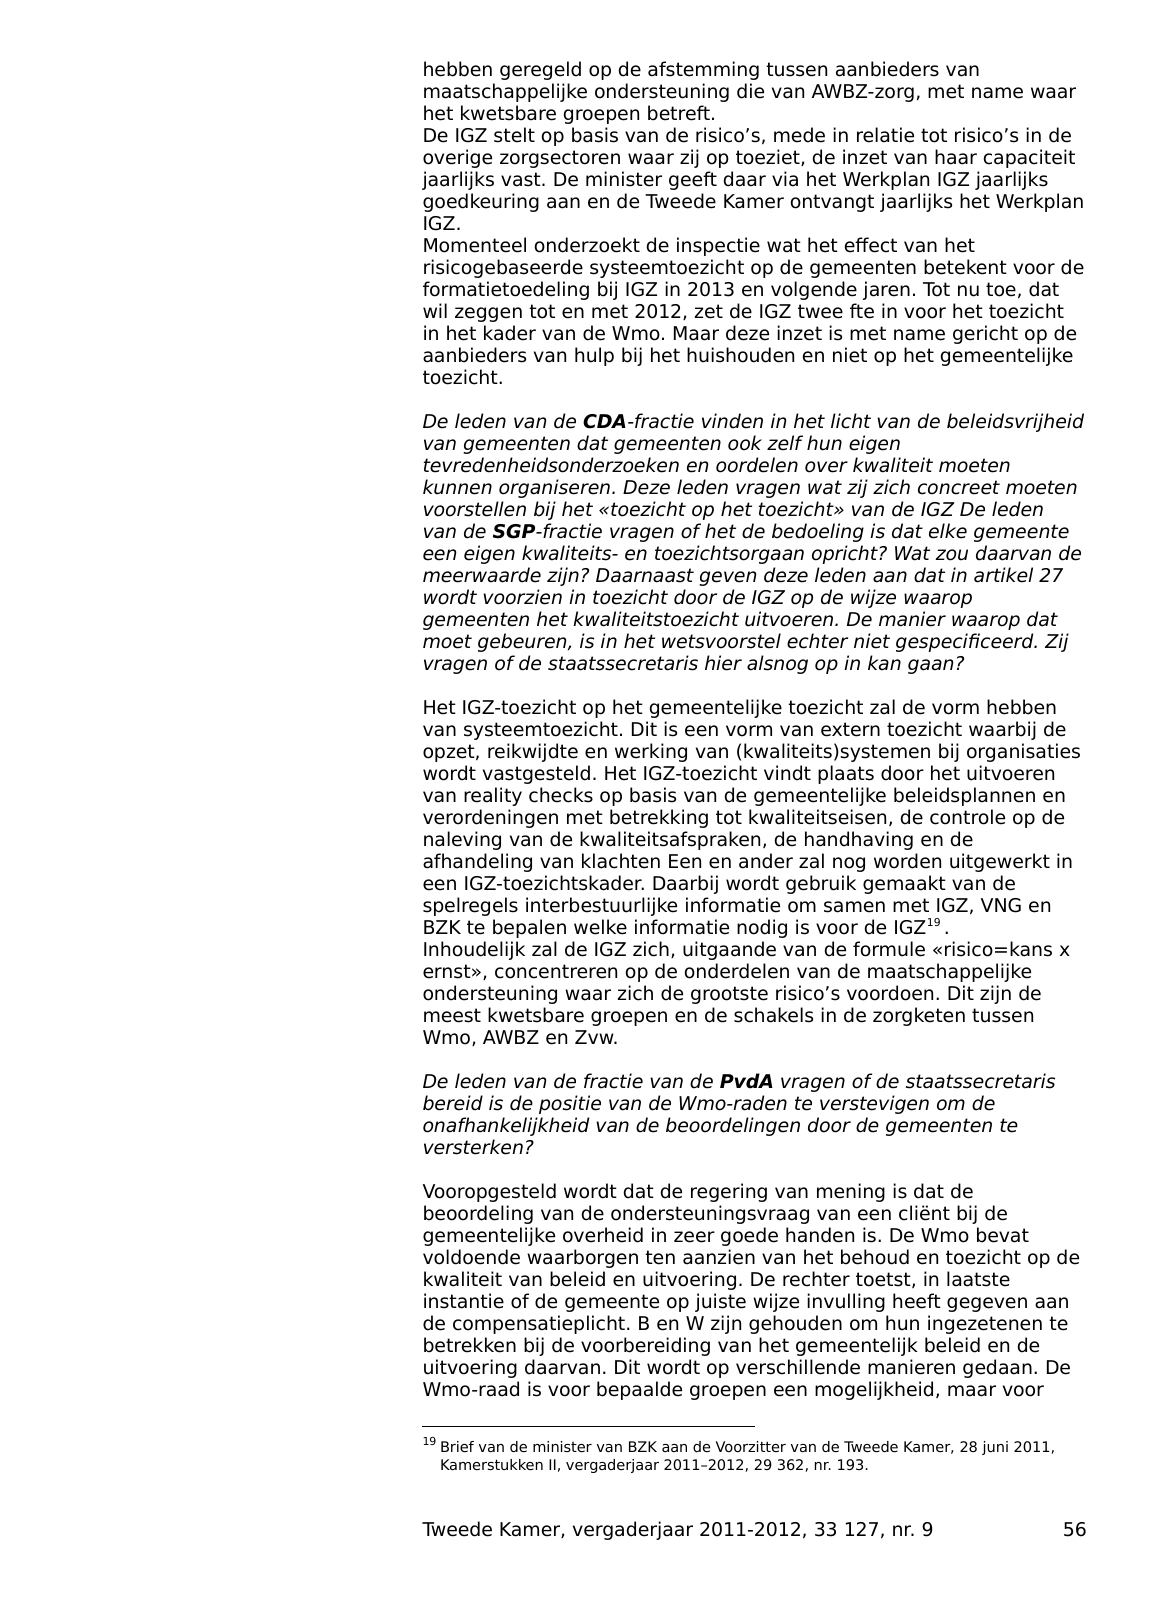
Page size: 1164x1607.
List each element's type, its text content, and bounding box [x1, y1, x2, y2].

text De IGZ stelt op basis van de risico’s, mede in relatie tot risico’s in de overige zorgsectoren waar zij op toeziet, de inzet van haar capaciteit jaarlijks vast. De minister geeft daar via het Werkplan IGZ jaarlijks goedkeuring aan en de Tweede Kamer ontvangt jaarlijks het Werkplan IGZ. [422, 125, 1087, 235]
text Brief van de minister van BZK aan de Voorzitter van de Tweede Kamer, 28 juni 2011, Kamerstukken II, vergaderjaar 2011–2012, 29 362, nr. 193. [422, 1435, 1087, 1474]
text De leden van de fractie van de PvdA vragen of de staatssecretaris bereid is de positie van de Wmo-raden te verstevigen om de onafhankelijkheid van de beoordelingen door de gemeenten te versterken? [422, 1071, 1087, 1159]
text De leden van de CDA-fractie vinden in het licht van de beleidsvrijheid van gemeenten dat gemeenten ook zelf hun eigen tevredenheidsonderzoeken en oordelen over kwaliteit moeten kunnen organiseren. Deze leden vragen wat zij zich concreet moeten voorstellen bij het «toezicht op het toezicht» van de IGZ De leden van de SGP-fractie vragen of het de bedoeling is dat elke gemeente een eigen kwaliteits- en toezichtsorgaan opricht? Wat zou daarvan de meerwaarde zijn? Daarnaast geven deze leden aan dat in artikel 27 wordt voorzien in toezicht door de IGZ op de wijze waarop gemeenten het kwaliteitstoezicht uitvoeren. De manier waarop dat moet gebeuren, is in het wetsvoorstel echter niet gespecificeerd. Zij vragen of de staatssecretaris hier alsnog op in kan gaan? [422, 411, 1087, 675]
text Het IGZ-toezicht op het gemeentelijke toezicht zal de vorm hebben van systeemtoezicht. Dit is een vorm van extern toezicht waarbij de opzet, reikwijdte en werking van (kwaliteits)systemen bij organisaties wordt vastgesteld. Het IGZ-toezicht vindt plaats door het uitvoeren van reality checks op basis van de gemeentelijke beleidsplannen en verordeningen met betrekking tot kwaliteitseisen, de controle op de naleving van de kwaliteitsafspraken, de handhaving en de afhandeling van klachten Een en ander zal nog worden uitgewerkt in een IGZ-toezichtskader. Daarbij wordt gebruik gemaakt van de spelregels interbestuurlijke informatie om samen met IGZ, VNG en BZK te bepalen welke informatie nodig is voor de IGZ. [422, 697, 1087, 939]
text hebben geregeld op de afstemming tussen aanbieders van maatschappelijke ondersteuning die van AWBZ-zorg, met name waar het kwetsbare groepen betreft. [422, 59, 1087, 125]
text Inhoudelijk zal de IGZ zich, uitgaande van de formule «risico=kans x ernst», concentreren op de onderdelen van de maatschappelijke ondersteuning waar zich de grootste risico’s voordoen. Dit zijn de meest kwetsbare groepen en de schakels in de zorgketen tussen Wmo, AWBZ en Zvw. [422, 939, 1087, 1048]
text Momenteel onderzoekt de inspectie wat het effect van het risicogebaseerde systeemtoezicht op de gemeenten betekent voor de formatietoedeling bij IGZ in 2013 en volgende jaren. Tot nu toe, dat wil zeggen tot en met 2012, zet de IGZ twee fte in voor het toezicht in het kader van de Wmo. Maar deze inzet is met name gericht op de aanbieders van hulp bij het huishouden en niet op het gemeentelijke toezicht. [422, 235, 1087, 389]
text Vooropgesteld wordt dat de regering van mening is dat de beoordeling van de ondersteuningsvraag van een cliënt bij de gemeentelijke overheid in zeer goede handen is. De Wmo bevat voldoende waarborgen ten aanzien van het behoud en toezicht op de kwaliteit van beleid en uitvoering. De rechter toetst, in laatste instantie of de gemeente op juiste wijze invulling heeft gegeven aan de compensatieplicht. B en W zijn gehouden om hun ingezetenen te betrekken bij de voorbereiding van het gemeentelijk beleid en de uitvoering daarvan. Dit wordt op verschillende manieren gedaan. De Wmo-raad is voor bepaalde groepen een mogelijkheid, maar voor [422, 1181, 1087, 1401]
